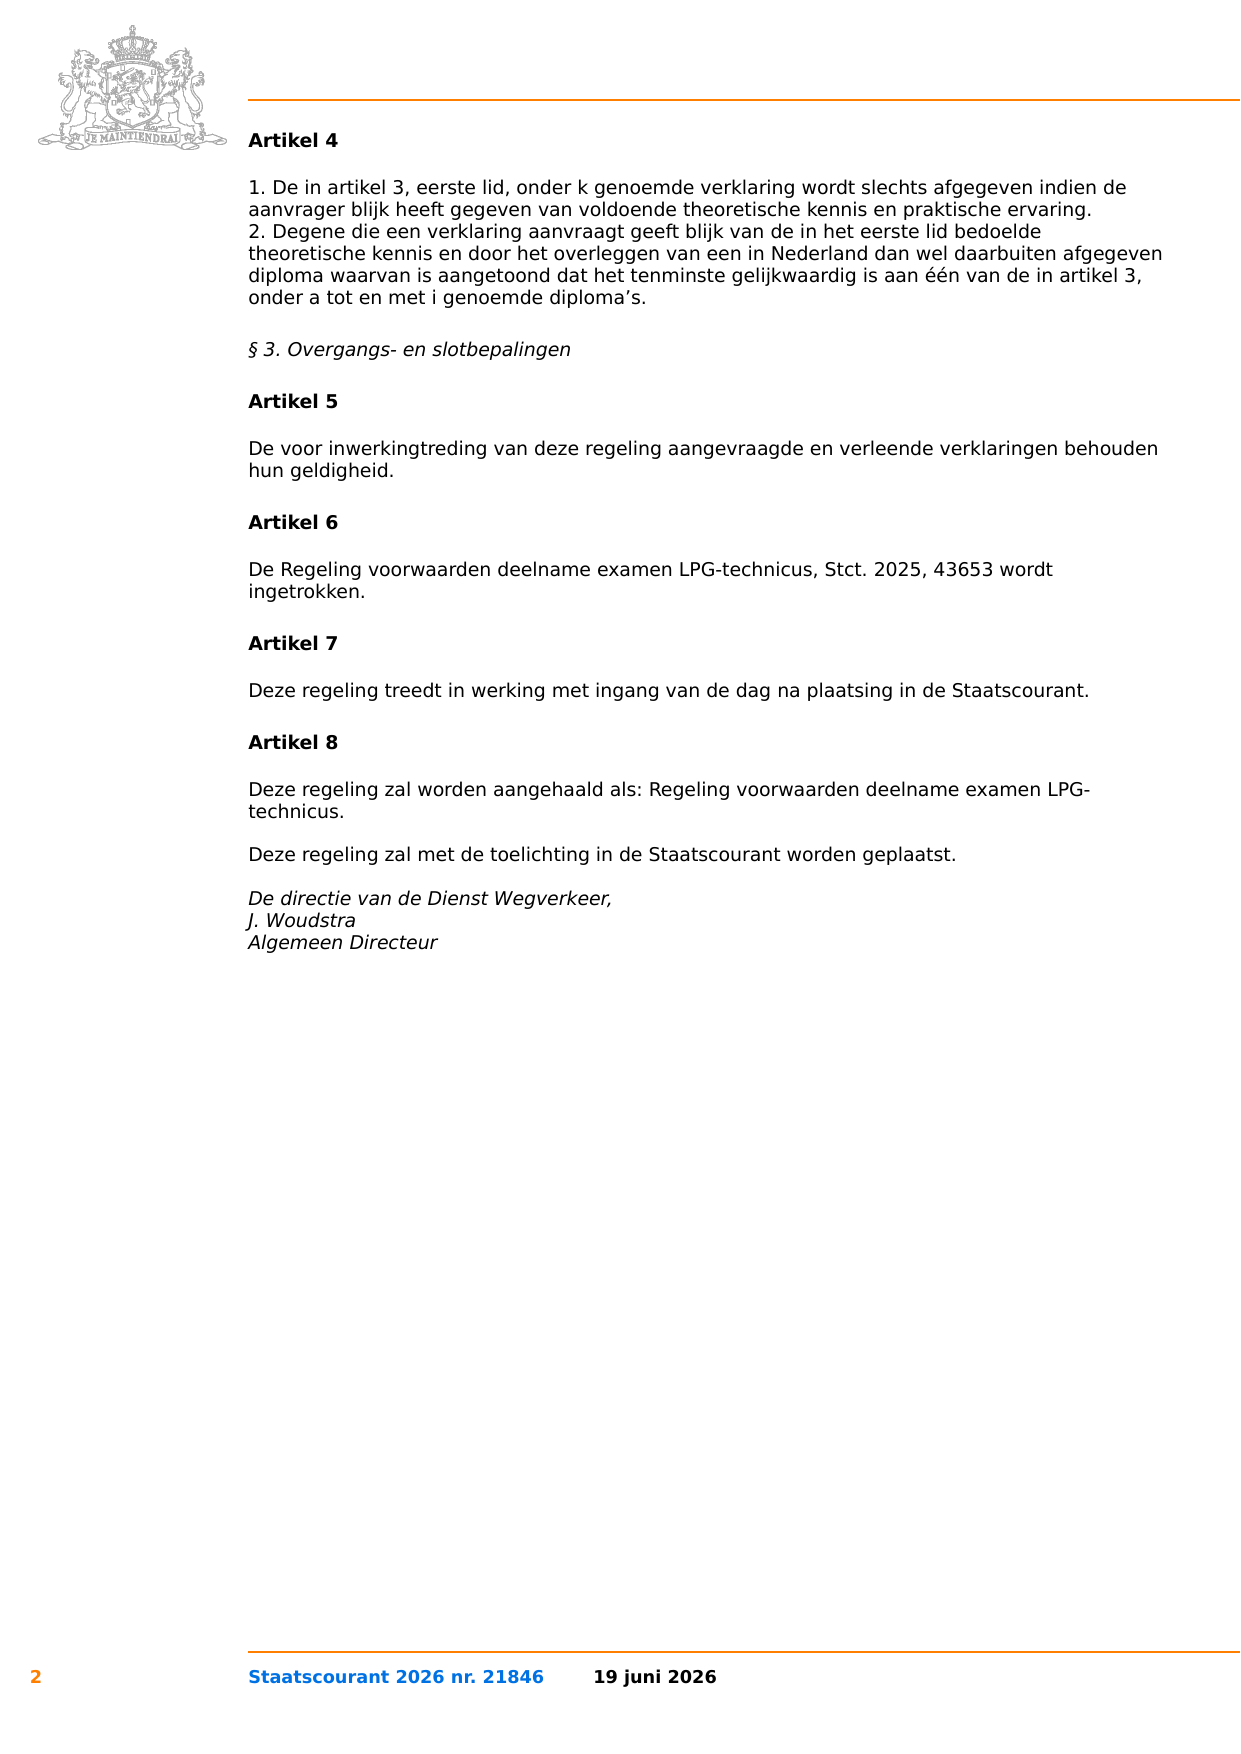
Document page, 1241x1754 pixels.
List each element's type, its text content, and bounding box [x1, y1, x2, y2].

subtitle Artikel 5 [248, 391, 1163, 413]
text De directie van de Dienst Wegverkeer, J. Woudstra Algemeen Directeur [248, 888, 1163, 954]
text De Regeling voorwaarden deelname examen LPG-technicus, Stct. 2025, 43653 wordt ingetrokken. [248, 559, 1163, 603]
text De voor inwerkingtreding van deze regeling aangevraagde en verleende verklaringen behouden hun geldigheid. [248, 438, 1163, 482]
subtitle § 3. Overgangs- en slotbepalingen [248, 339, 1163, 361]
subtitle Artikel 6 [248, 512, 1163, 534]
text Deze regeling zal worden aangehaald als: Regeling voorwaarden deelname examen LPG-technicus. [248, 778, 1163, 822]
text Deze regeling zal met de toelichting in de Staatscourant worden geplaatst. [248, 844, 1163, 866]
text 2. Degene die een verklaring aanvraagt geeft blijk van de in het eerste lid bedoelde theoretische kennis en door het overleggen van een in Nederland dan wel daarbuiten afgegeven diploma waarvan is aangetoond dat het tenminste gelijkwaardig is aan één van de in artikel 3, onder a tot en met i genoemde diploma’s. [248, 221, 1163, 309]
subtitle Artikel 4 [248, 130, 1163, 152]
subtitle Artikel 8 [248, 732, 1163, 753]
text 1. De in artikel 3, eerste lid, onder k genoemde verklaring wordt slechts afgegeven indien de aanvrager blijk heeft gegeven van voldoende theoretische kennis en praktische ervaring. [248, 177, 1163, 221]
picture [38, 25, 227, 150]
subtitle Artikel 7 [248, 633, 1163, 654]
text Deze regeling treedt in werking met ingang van de dag na plaatsing in de Staatscourant. [248, 679, 1163, 702]
